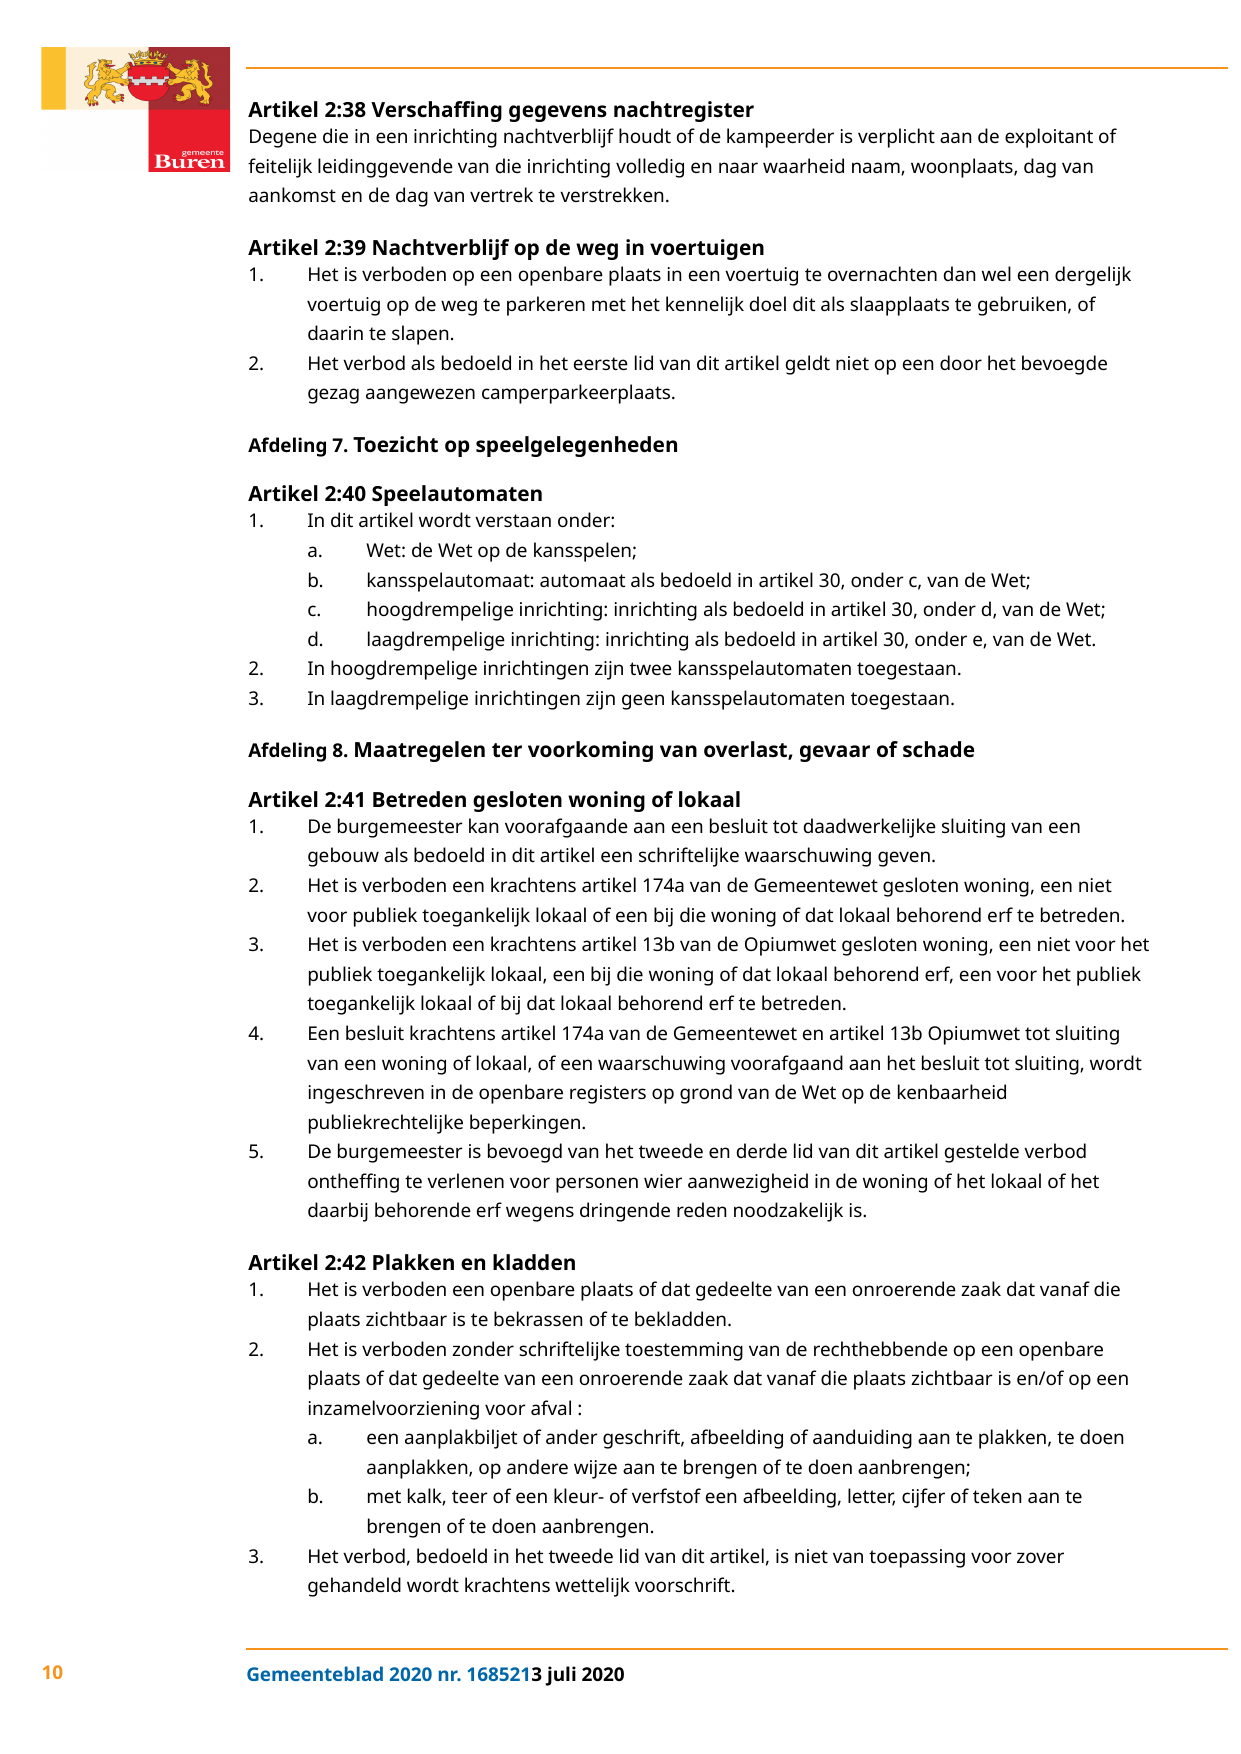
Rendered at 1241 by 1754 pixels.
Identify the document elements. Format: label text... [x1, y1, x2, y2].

list In hoogdrempelige inrichtingen zijn twee kansspelautomaten toegestaan. [248, 656, 1152, 681]
text Afdeling 8. Maatregelen ter voorkoming van overlast, gevaar of schade [248, 735, 1152, 764]
list laagdrempelige inrichting: inrichting als bedoeld in artikel 30, onder e, van de Wet. [307, 626, 1152, 652]
text Artikel 2:38 Verschaffing gegevens nachtregister [248, 95, 1152, 123]
text Artikel 2:42 Plakken en kladden [248, 1248, 1152, 1277]
list Een besluit krachtens artikel 174a van de Gemeentewet en artikel 13b Opiumwet tot sluiting van een woning of lokaal, of een waarschuwing voorafgaand aan het besluit tot sluiting, wordt ingeschreven in de openbare registers op grond van de Wet op de kenbaarheid publiekrechtelijke beperkingen. [248, 1020, 1152, 1135]
list een aanplakbiljet of ander geschrift, afbeelding of aanduiding aan te plakken, te doen aanplakken, op andere wijze aan te brengen of te doen aanbrengen; [307, 1424, 1152, 1480]
list In dit artikel wordt verstaan onder: [248, 508, 1152, 533]
list Wet: de Wet op de kansspelen; [307, 537, 1152, 563]
list Het is verboden een krachtens artikel 174a van de Gemeentewet gesloten woning, een niet voor publiek toegankelijk lokaal of een bij die woning of dat lokaal behorend erf te betreden. [248, 872, 1152, 928]
list Het is verboden een krachtens artikel 13b van de Opiumwet gesloten woning, een niet voor het publiek toegankelijk lokaal, een bij die woning of dat lokaal behorend erf, een voor het publiek toegankelijk lokaal of bij dat lokaal behorend erf te betreden. [248, 931, 1152, 1016]
text Artikel 2:40 Speelautomaten [248, 479, 1152, 508]
list De burgemeester kan voorafgaande aan een besluit tot daadwerkelijke sluiting van een gebouw als bedoeld in dit artikel een schriftelijke waarschuwing geven. [248, 813, 1152, 868]
list hoogdrempelige inrichting: inrichting als bedoeld in artikel 30, onder d, van de Wet; [307, 596, 1152, 622]
list met kalk, teer of een kleur- of verfstof een afbeelding, letter, cijfer of teken aan te brengen of te doen aanbrengen. [307, 1484, 1152, 1539]
text Degene die in een inrichting nachtverblijf houdt of de kampeerder is verplicht aan de exploitant of feitelijk leidinggevende van die inrichting volledig en naar waarheid naam, woonplaats, dag van aankomst en de dag van vertrek te verstrekken. [248, 123, 1152, 208]
list Het verbod, bedoeld in het tweede lid van dit artikel, is niet van toepassing voor zover gehandeld wordt krachtens wettelijk voorschrift. [248, 1543, 1152, 1598]
list kansspelautomaat: automaat als bedoeld in artikel 30, onder c, van de Wet; [307, 567, 1152, 592]
list In laagdrempelige inrichtingen zijn geen kansspelautomaten toegestaan. [248, 685, 1152, 711]
picture [41, 47, 231, 172]
list Het is verboden zonder schriftelijke toestemming van de rechthebbende op een openbare plaats of dat gedeelte van een onroerende zaak dat vanaf die plaats zichtbaar is en/of op een inzamelvoorziening voor afval : [248, 1336, 1152, 1421]
list De burgemeester is bevoegd van het tweede en derde lid van dit artikel gestelde verbod ontheffing te verlenen voor personen wier aanwezigheid in de woning of het lokaal of het daarbij behorende erf wegens dringende reden noodzakelijk is. [248, 1138, 1152, 1223]
text Artikel 2:41 Betreden gesloten woning of lokaal [248, 785, 1152, 813]
list Het verbod als bedoeld in het eerste lid van dit artikel geldt niet op een door het bevoegde gezag aangewezen camperparkeerplaats. [248, 350, 1152, 405]
list Het is verboden een openbare plaats of dat gedeelte van een onroerende zaak dat vanaf die plaats zichtbaar is te bekrassen of te bekladden. [248, 1277, 1152, 1332]
list Het is verboden op een openbare plaats in een voertuig te overnachten dan wel een dergelijk voertuig op de weg te parkeren met het kennelijk doel dit als slaapplaats te gebruiken, of daarin te slapen. [248, 261, 1152, 346]
text Artikel 2:39 Nachtverblijf op de weg in voertuigen [248, 233, 1152, 261]
text Afdeling 7. Toezicht op speelgelegenheden [248, 430, 1152, 458]
